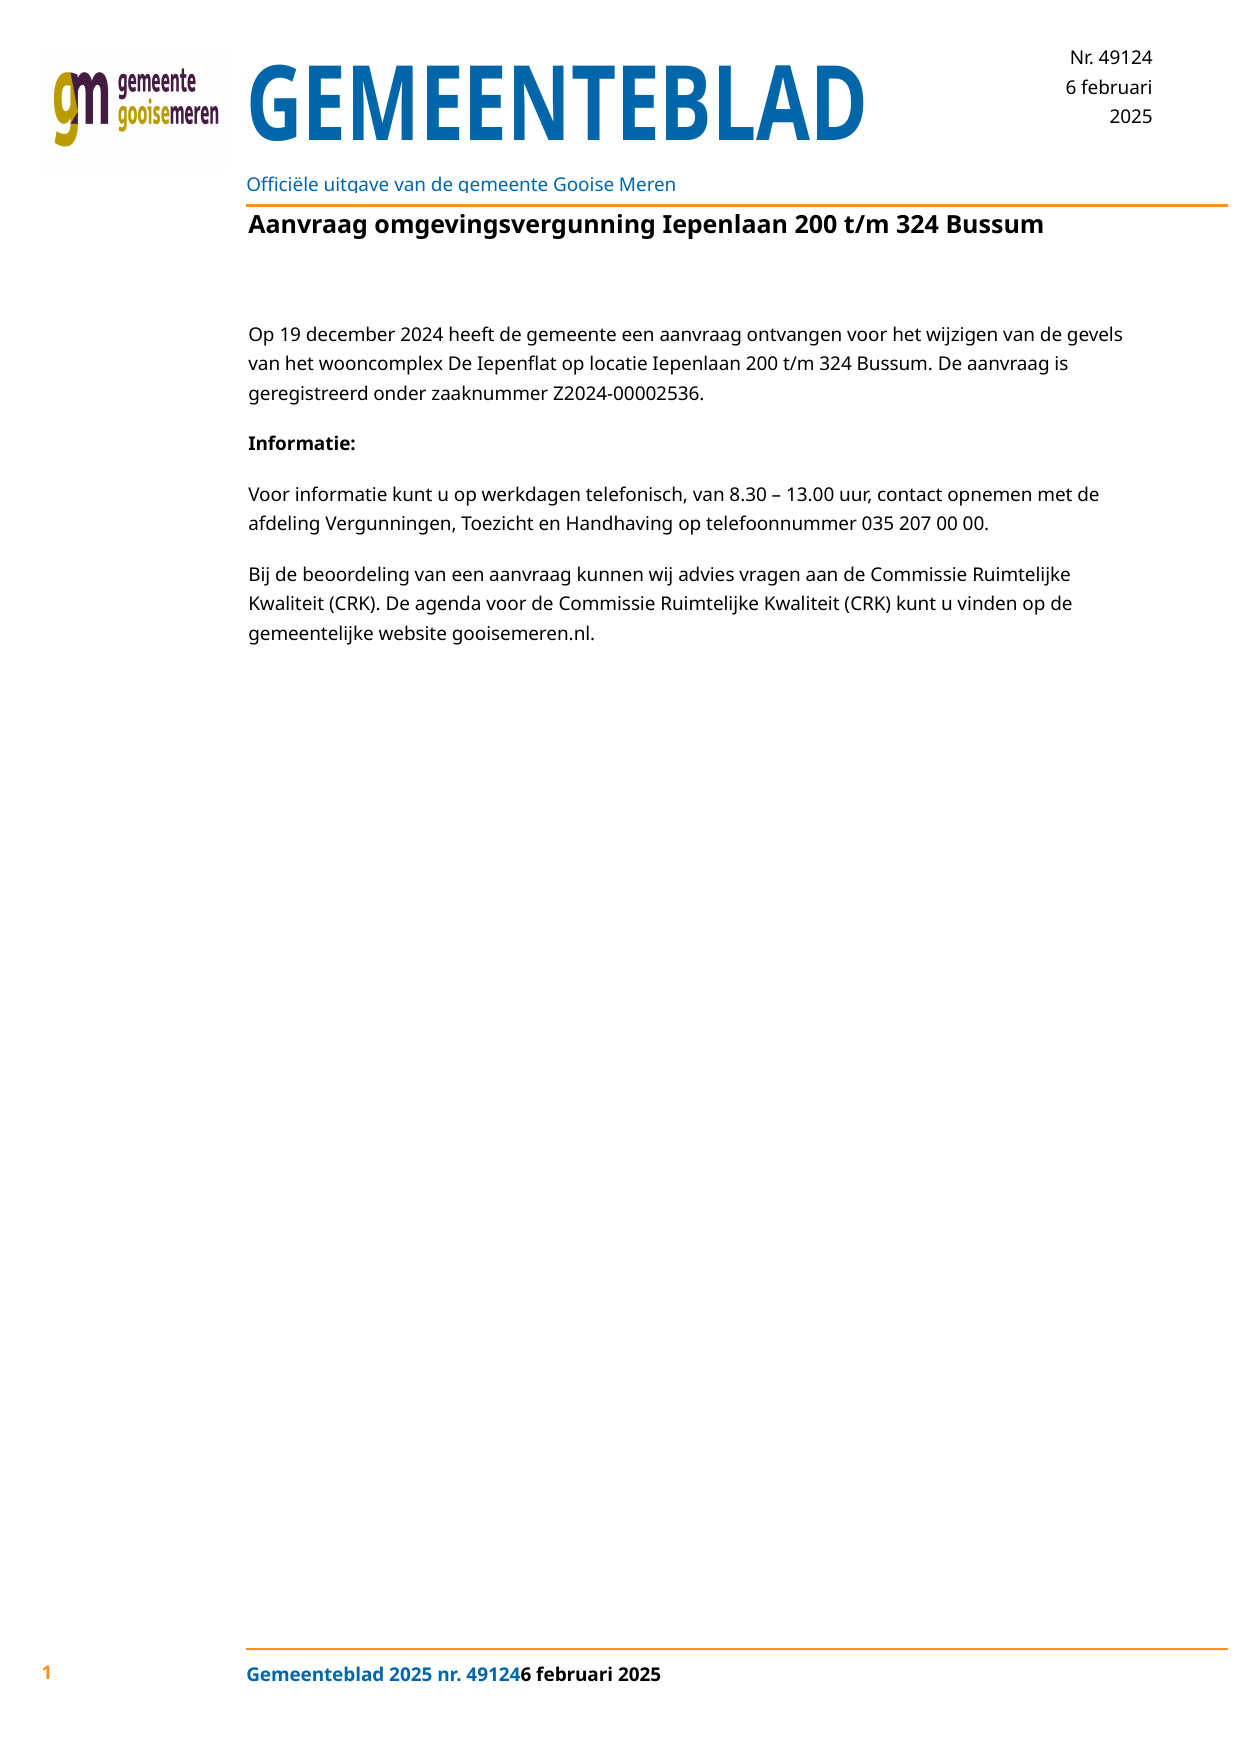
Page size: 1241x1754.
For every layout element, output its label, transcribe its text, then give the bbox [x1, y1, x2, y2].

text Op 19 december 2024 heeft de gemeente een aanvraag ontvangen voor het wijzigen van de gevels van het wooncomplex De Iepenflat op locatie Iepenlaan 200 t/m 324 Bussum. De aanvraag is geregistreerd onder zaaknummer Z2024-00002536. [248, 321, 1152, 406]
picture [41, 47, 231, 172]
text Aanvraag omgevingsvergunning Iepenlaan 200 t/m 324 Bussum [248, 207, 1152, 241]
text Informatie: [248, 430, 1152, 456]
text Bij de beoordeling van een aanvraag kunnen wij advies vragen aan de Commissie Ruimtelijke Kwaliteit (CRK). De agenda voor de Commissie Ruimtelijke Kwaliteit (CRK) kunt u vinden op de gemeentelijke website gooisemeren.nl. [248, 561, 1152, 646]
text Voor informatie kunt u op werkdagen telefonisch, van 8.30 – 13.00 uur, contact opnemen met de afdeling Vergunningen, Toezicht en Handhaving op telefoonnummer 035 207 00 00. [248, 481, 1152, 536]
